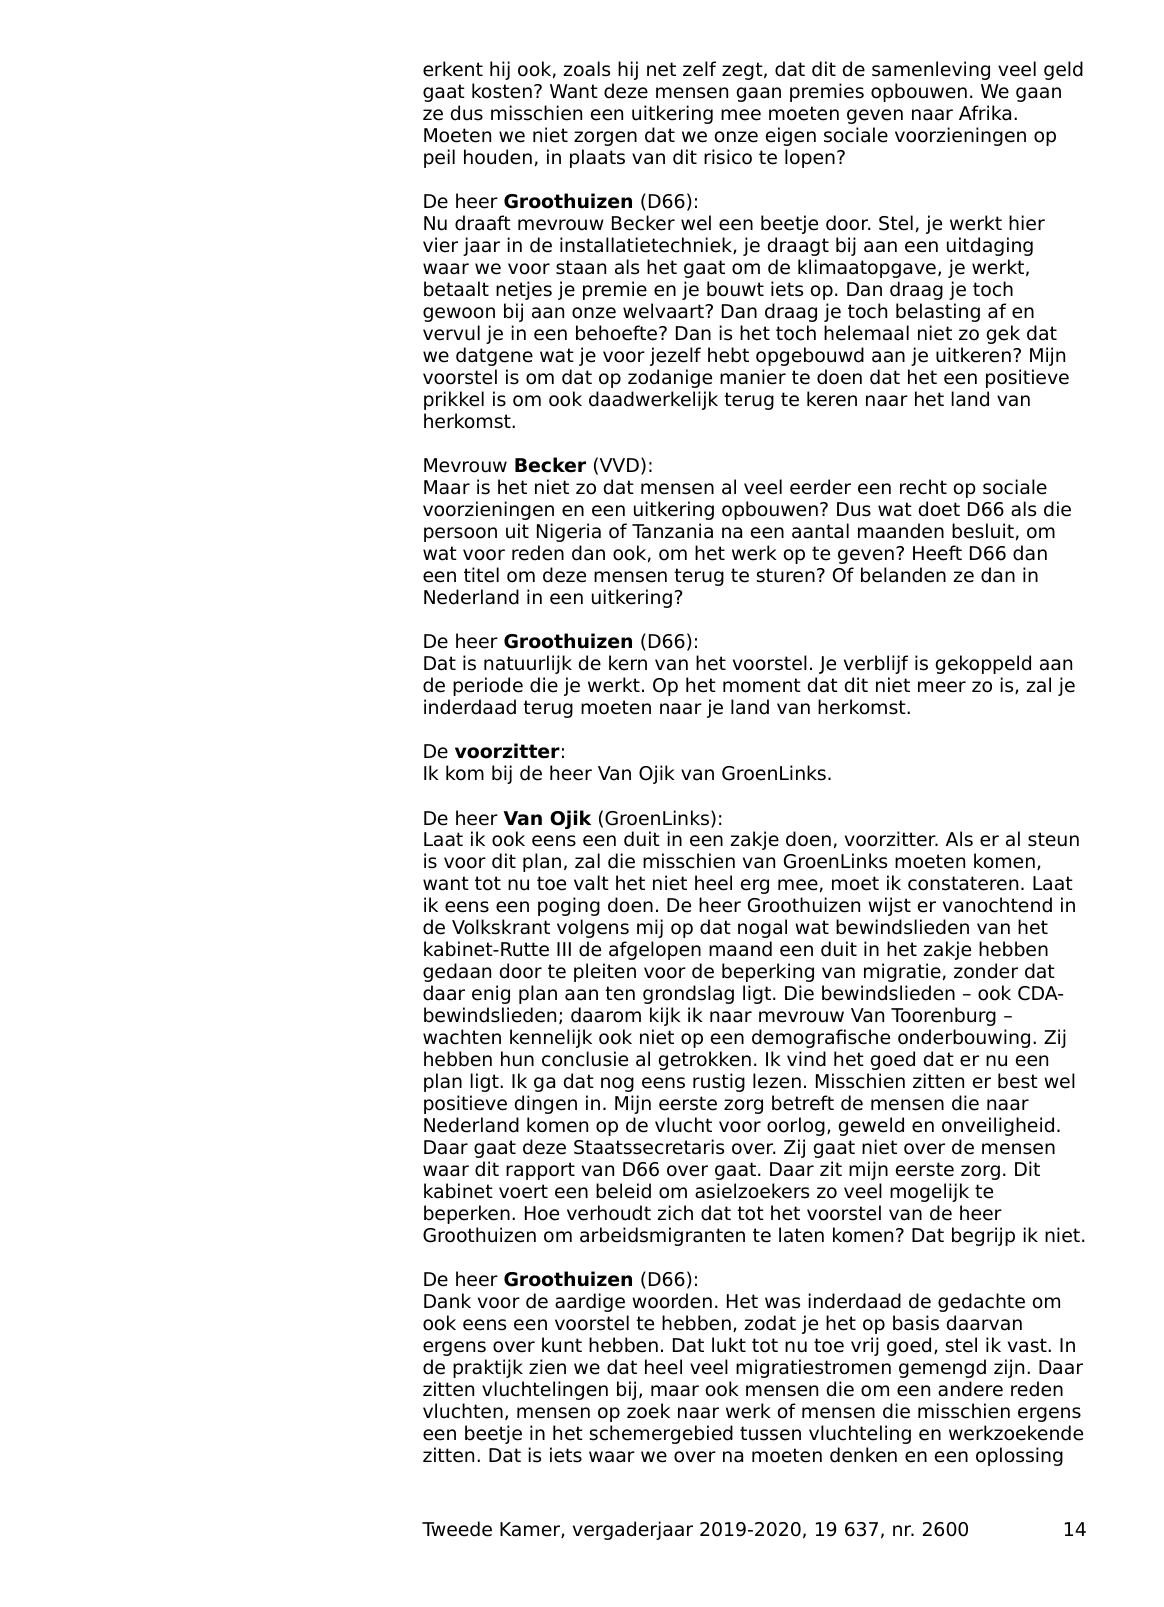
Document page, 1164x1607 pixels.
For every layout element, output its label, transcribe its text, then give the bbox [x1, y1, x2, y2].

text erkent hij ook, zoals hij net zelf zegt, dat dit de samenleving veel geld gaat kosten? Want deze mensen gaan premies opbouwen. We gaan ze dus misschien een uitkering mee moeten geven naar Afrika. Moeten we niet zorgen dat we onze eigen sociale voorzieningen op peil houden, in plaats van dit risico te lopen? [422, 59, 1087, 169]
text De heer Groothuizen (D66): [422, 191, 1087, 213]
text Dank voor de aardige woorden. Het was inderdaad de gedachte om ook eens een voorstel te hebben, zodat je het op basis daarvan ergens over kunt hebben. Dat lukt tot nu toe vrij goed, stel ik vast. In de praktijk zien we dat heel veel migratiestromen gemengd zijn. Daar zitten vluchtelingen bij, maar ook mensen die om een andere reden vluchten, mensen op zoek naar werk of mensen die misschien ergens een beetje in het schemergebied tussen vluchteling en werkzoekende zitten. Dat is iets waar we over na moeten denken en een oplossing [422, 1291, 1087, 1467]
text Laat ik ook eens een duit in een zakje doen, voorzitter. Als er al steun is voor dit plan, zal die misschien van GroenLinks moeten komen, want tot nu toe valt het niet heel erg mee, moet ik constateren. Laat ik eens een poging doen. De heer Groothuizen wijst er vanochtend in de Volkskrant volgens mij op dat nogal wat bewindslieden van het kabinet-Rutte III de afgelopen maand een duit in het zakje hebben gedaan door te pleiten voor de beperking van migratie, zonder dat daar enig plan aan ten grondslag ligt. Die bewindslieden – ook CDA-bewindslieden; daarom kijk ik naar mevrouw Van Toorenburg – wachten kennelijk ook niet op een demografische onderbouwing. Zij hebben hun conclusie al getrokken. Ik vind het goed dat er nu een plan ligt. Ik ga dat nog eens rustig lezen. Misschien zitten er best wel positieve dingen in. Mijn eerste zorg betreft de mensen die naar Nederland komen op de vlucht voor oorlog, geweld en onveiligheid. Daar gaat deze Staatssecretaris over. Zij gaat niet over de mensen waar dit rapport van D66 over gaat. Daar zit mijn eerste zorg. Dit kabinet voert een beleid om asielzoekers zo veel mogelijk te beperken. Hoe verhoudt zich dat tot het voorstel van de heer Groothuizen om arbeidsmigranten te laten komen? Dat begrijp ik niet. [422, 829, 1087, 1247]
text Nu draaft mevrouw Becker wel een beetje door. Stel, je werkt hier vier jaar in de installatietechniek, je draagt bij aan een uitdaging waar we voor staan als het gaat om de klimaatopgave, je werkt, betaalt netjes je premie en je bouwt iets op. Dan draag je toch gewoon bij aan onze welvaart? Dan draag je toch belasting af en vervul je in een behoefte? Dan is het toch helemaal niet zo gek dat we datgene wat je voor jezelf hebt opgebouwd aan je uitkeren? Mijn voorstel is om dat op zodanige manier te doen dat het een positieve prikkel is om ook daadwerkelijk terug te keren naar het land van herkomst. [422, 213, 1087, 433]
text De heer Groothuizen (D66): [422, 1269, 1087, 1291]
text Mevrouw Becker (VVD): [422, 455, 1087, 477]
text Dat is natuurlijk de kern van het voorstel. Je verblijf is gekoppeld aan de periode die je werkt. Op het moment dat dit niet meer zo is, zal je inderdaad terug moeten naar je land van herkomst. [422, 653, 1087, 719]
text De heer Groothuizen (D66): [422, 631, 1087, 653]
text De heer Van Ojik (GroenLinks): [422, 807, 1087, 829]
text De voorzitter: [422, 741, 1087, 763]
text Ik kom bij de heer Van Ojik van GroenLinks. [422, 763, 1087, 785]
text Maar is het niet zo dat mensen al veel eerder een recht op sociale voorzieningen en een uitkering opbouwen? Dus wat doet D66 als die persoon uit Nigeria of Tanzania na een aantal maanden besluit, om wat voor reden dan ook, om het werk op te geven? Heeft D66 dan een titel om deze mensen terug te sturen? Of belanden ze dan in Nederland in een uitkering? [422, 477, 1087, 609]
